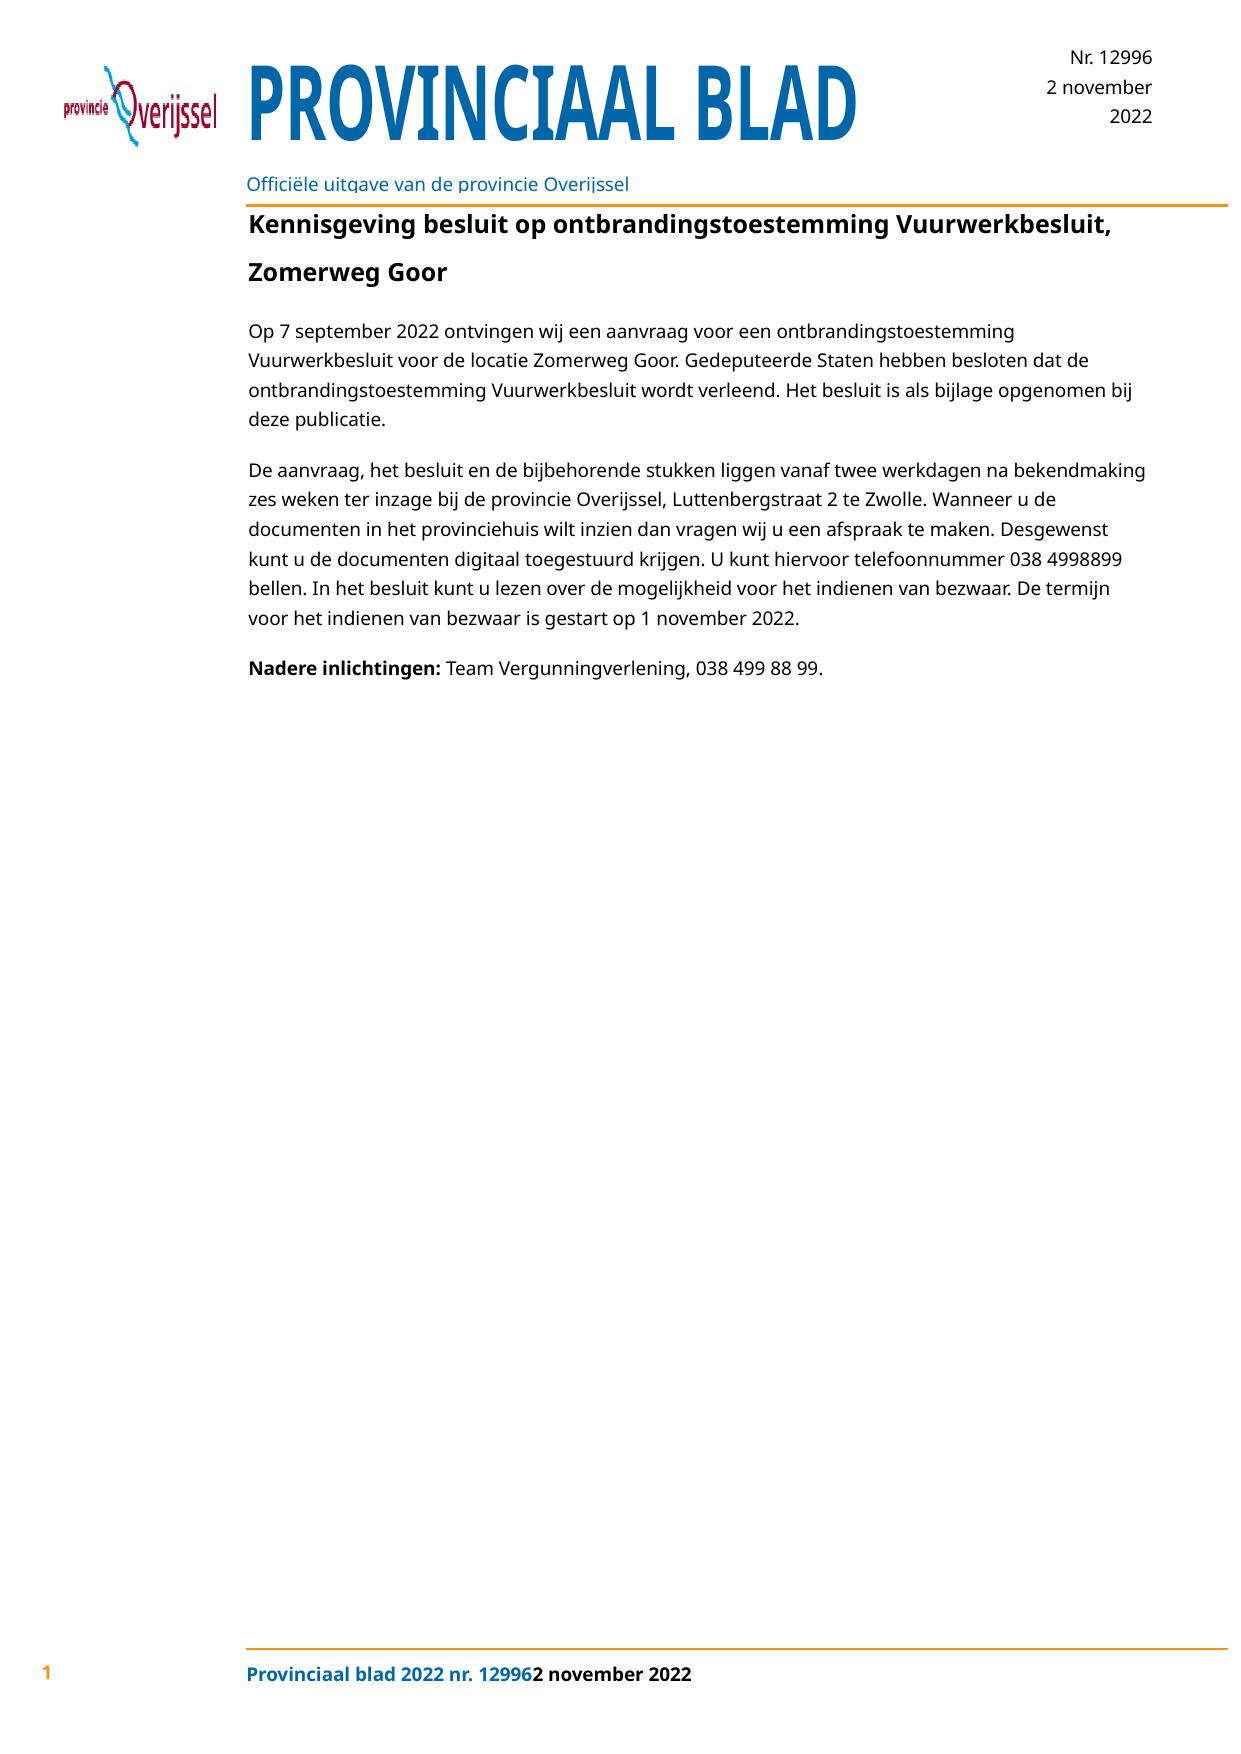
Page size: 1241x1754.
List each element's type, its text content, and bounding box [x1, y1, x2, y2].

picture [41, 47, 231, 172]
text Kennisgeving besluit op ontbrandingstoestemming Vuurwerkbesluit, Zomerweg Goor [248, 207, 1152, 288]
text Nadere inlichtingen: Team Vergunningverlening, 038 499 88 99. [248, 655, 1152, 681]
text De aanvraag, het besluit en de bijbehorende stukken liggen vanaf twee werkdagen na bekendmaking zes weken ter inzage bij de provincie Overijssel, Luttenbergstraat 2 te Zwolle. Wanneer u de documenten in het provinciehuis wilt inzien dan vragen wij u een afspraak te maken. Desgewenst kunt u de documenten digitaal toegestuurd krijgen. U kunt hiervoor telefoonnummer 038 4998899 bellen. In het besluit kunt u lezen over de mogelijkheid voor het indienen van bezwaar. De termijn voor het indienen van bezwaar is gestart op 1 november 2022. [248, 457, 1152, 631]
text Op 7 september 2022 ontvingen wij een aanvraag voor een ontbrandingstoestemming Vuurwerkbesluit voor de locatie Zomerweg Goor. Gedeputeerde Staten hebben besloten dat de ontbrandingstoestemming Vuurwerkbesluit wordt verleend. Het besluit is als bijlage opgenomen bij deze publicatie. [248, 318, 1152, 432]
